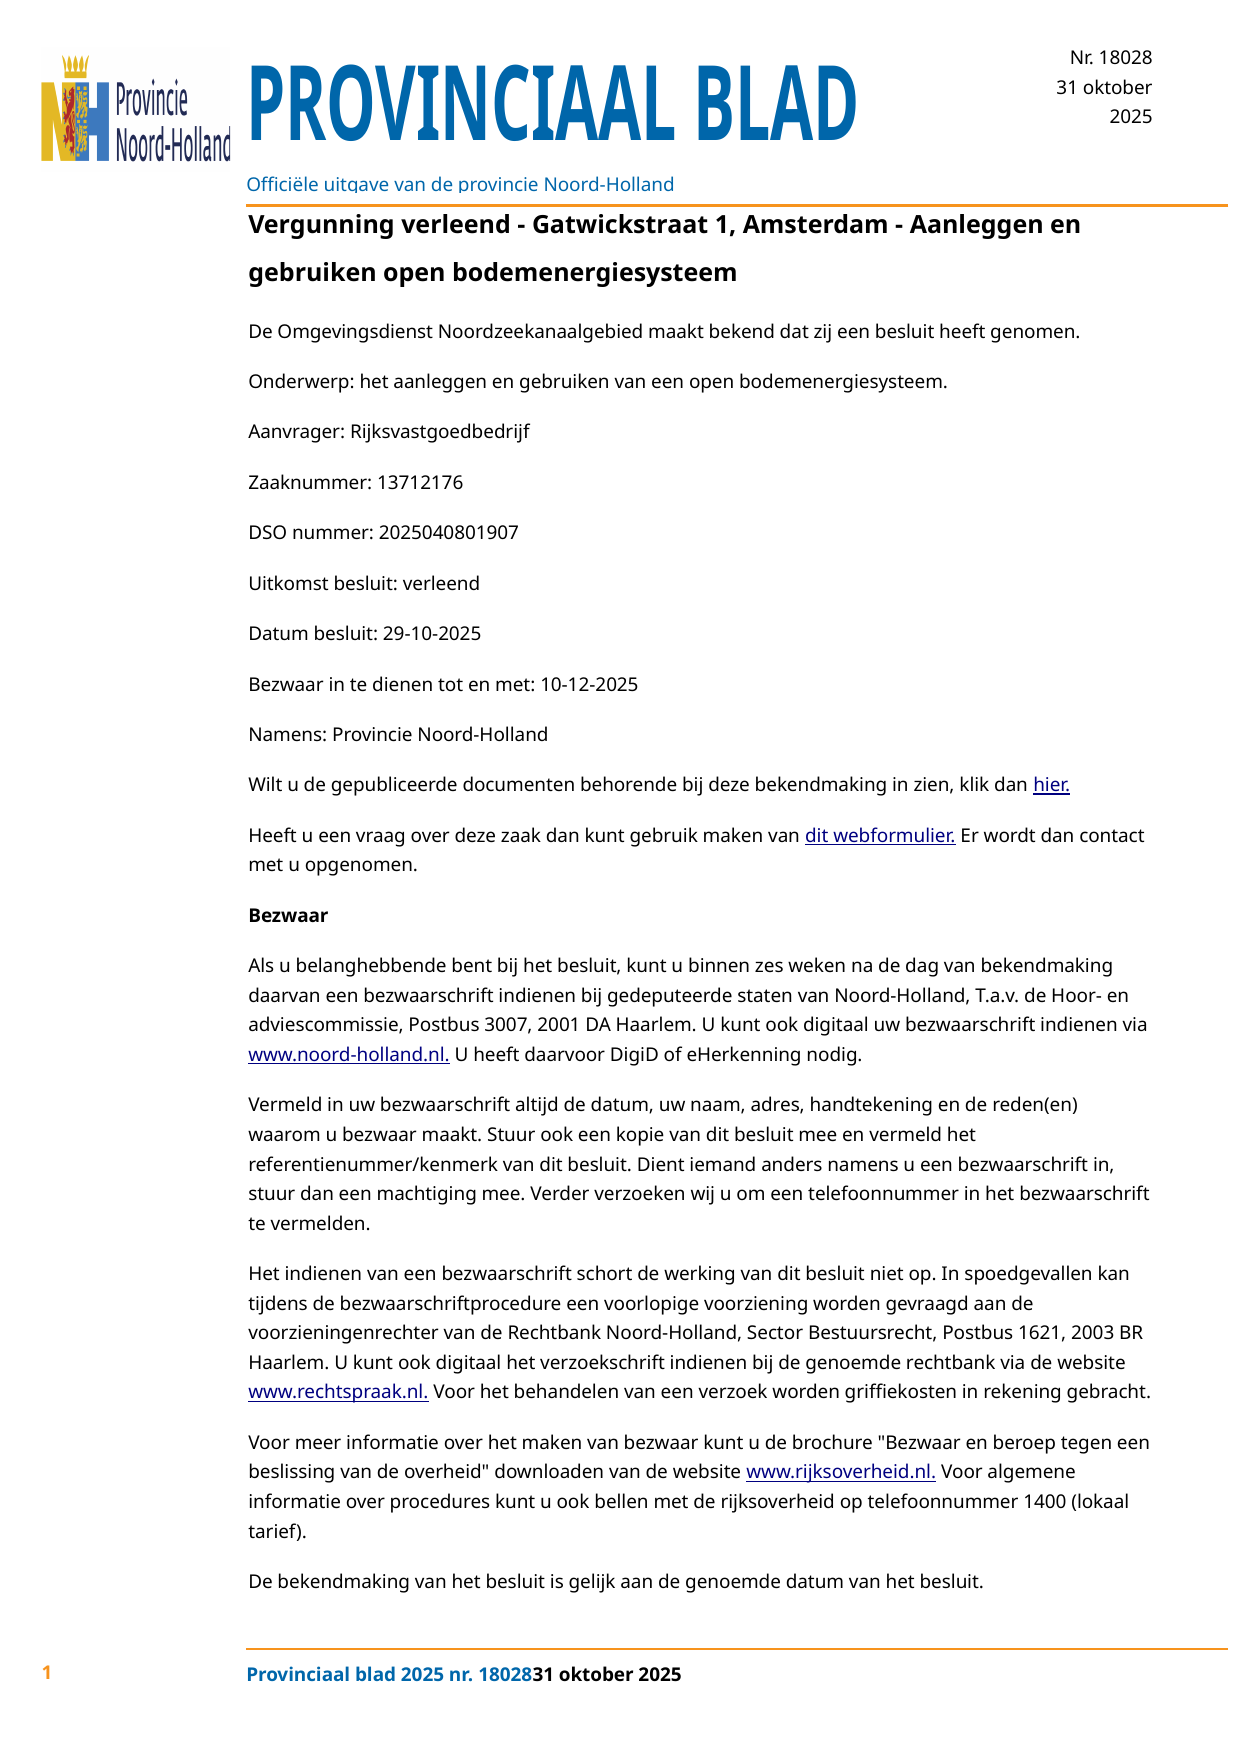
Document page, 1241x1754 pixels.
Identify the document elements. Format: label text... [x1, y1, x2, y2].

text Bezwaar in te dienen tot en met: 10-12-2025 [248, 671, 1152, 697]
text Onderwerp: het aanleggen en gebruiken van een open bodemenergiesysteem. [248, 368, 1152, 394]
text Datum besluit: 29-10-2025 [248, 620, 1152, 646]
text Vermeld in uw bezwaarschrift altijd de datum, uw naam, adres, handtekening en de reden(en) waarom u bezwaar maakt. Stuur ook een kopie van dit besluit mee en vermeld het referentienummer/kenmerk van dit besluit. Dient iemand anders namens u een bezwaarschrift in, stuur dan een machtiging mee. Verder verzoeken wij u om een telefoonnummer in het bezwaarschrift te vermelden. [248, 1092, 1152, 1236]
text Voor meer informatie over het maken van bezwaar kunt u de brochure "Bezwaar en beroep tegen een beslissing van de overheid" downloaden van de website www.rijksoverheid.nl. Voor algemene informatie over procedures kunt u ook bellen met de rijksoverheid op telefoonnummer 1400 (lokaal tarief). [248, 1429, 1152, 1544]
text Heeft u een vraag over deze zaak dan kunt gebruik maken van dit webformulier. Er wordt dan contact met u opgenomen. [248, 822, 1152, 877]
text Het indienen van een bezwaarschrift schort de werking van dit besluit niet op. In spoedgevallen kan tijdens de bezwaarschriftprocedure een voorlopige voorziening worden gevraagd aan de voorzieningenrechter van de Rechtbank Noord-Holland, Sector Bestuursrecht, Postbus 1621, 2003 BR Haarlem. U kunt ook digitaal het verzoekschrift indienen bij de genoemde rechtbank via de website www.rechtspraak.nl. Voor het behandelen van een verzoek worden griffiekosten in rekening gebracht. [248, 1260, 1152, 1404]
text Bezwaar [248, 902, 1152, 928]
text Aanvrager: Rijksvastgoedbedrijf [248, 419, 1152, 444]
text Wilt u de gepubliceerde documenten behorende bij deze bekendmaking in zien, klik dan hier. [248, 772, 1152, 797]
text De Omgevingsdienst Noordzeekanaalgebied maakt bekend dat zij een besluit heeft genomen. [248, 318, 1152, 344]
text DSO nummer: 2025040801907 [248, 519, 1152, 545]
text Namens: Provincie Noord-Holland [248, 721, 1152, 747]
picture [41, 47, 231, 172]
text Uitkomst besluit: verleend [248, 570, 1152, 596]
text Als u belanghebbende bent bij het besluit, kunt u binnen zes weken na de dag van bekendmaking daarvan een bezwaarschrift indienen bij gedeputeerde staten van Noord-Holland, T.a.v. de Hoor- en adviescommissie, Postbus 3007, 2001 DA Haarlem. U kunt ook digitaal uw bezwaarschrift indienen via www.noord-holland.nl. U heeft daarvoor DigiD of eHerkenning nodig. [248, 952, 1152, 1067]
text De bekendmaking van het besluit is gelijk aan de genoemde datum van het besluit. [248, 1568, 1152, 1594]
text Zaaknummer: 13712176 [248, 469, 1152, 495]
text Vergunning verleend - Gatwickstraat 1, Amsterdam - Aanleggen en gebruiken open bodemenergiesysteem [248, 207, 1152, 288]
